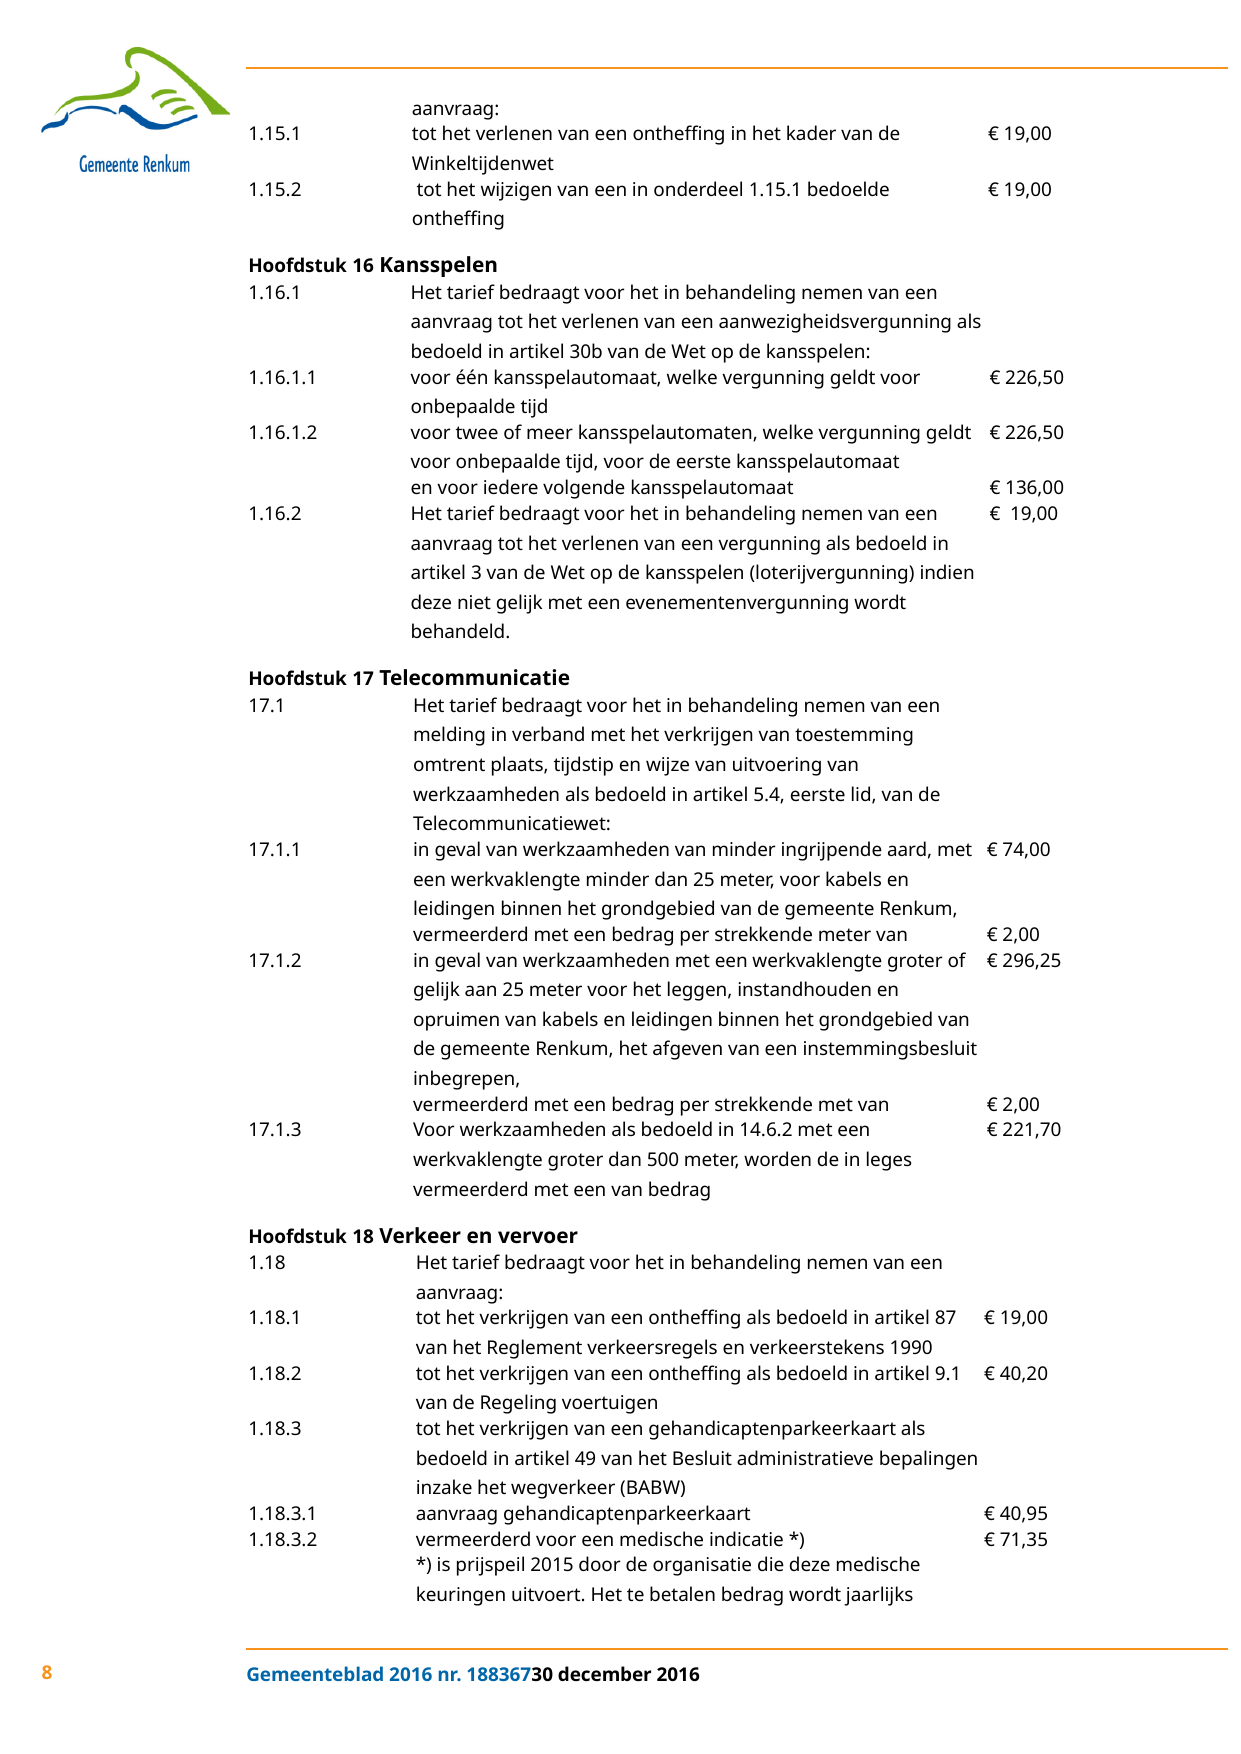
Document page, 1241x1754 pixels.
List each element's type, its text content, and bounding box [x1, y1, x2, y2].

table_cell 1.16.1.1 [248, 364, 410, 419]
table_cell in geval van werkzaamheden met een werkvaklengte groter of gelijk aan 25 meter voor het leggen, instandhouden en opruimen van kabels en leidingen binnen het grondgebied van de gemeente Renkum, het afgeven van een instemmingsbesluit inbegrepen, [413, 947, 987, 1091]
table_cell vermeerderd met een bedrag per strekkende met van [413, 1091, 987, 1117]
table_cell Voor werkzaamheden als bedoeld in 14.6.2 met een werkvaklengte groter dan 500 meter, worden de in leges vermeerderd met een van bedrag [413, 1117, 987, 1201]
table_header 1.16.1 [248, 279, 410, 364]
table_cell vermeerderd voor een medische indicatie *) [416, 1526, 984, 1552]
table_header [989, 279, 1152, 364]
table_cell € 226,50 [989, 364, 1152, 419]
table_cell vermeerderd met een bedrag per strekkende meter van [413, 921, 987, 947]
table_cell 1.18.3.1 [248, 1500, 416, 1526]
table_cell € 40,95 [984, 1500, 1152, 1526]
table_header [248, 95, 412, 121]
table_cell 1.18.3 [248, 1415, 416, 1500]
table_cell [248, 921, 413, 947]
table_cell € 19,00 [984, 1305, 1152, 1360]
table_cell voor één kansspelautomaat, welke vergunning geldt voor onbepaalde tijd [410, 364, 989, 419]
table_cell € 2,00 [987, 1091, 1152, 1117]
table_cell tot het verkrijgen van een gehandicaptenparkeerkaart als bedoeld in artikel 49 van het Besluit administratieve bepalingen inzake het wegverkeer (BABW) [416, 1415, 984, 1500]
table_cell € 71,35 [984, 1526, 1152, 1552]
table_cell in geval van werkzaamheden van minder ingrijpende aard, met een werkvaklengte minder dan 25 meter, voor kabels en leidingen binnen het grondgebied van de gemeente Renkum, [413, 836, 987, 921]
picture [41, 47, 231, 172]
table_cell € 19,00 [988, 176, 1152, 231]
table_cell € 74,00 [987, 836, 1152, 921]
table_cell 17.1.3 [248, 1117, 413, 1201]
table_cell 17.1.2 [248, 947, 413, 1091]
table_cell 1.18.1 [248, 1305, 416, 1360]
text Hoofdstuk 16 Kansspelen [248, 250, 1152, 279]
table_header Het tarief bedraagt voor het in behandeling nemen van een aanvraag: [416, 1249, 984, 1304]
table_cell *) is prijspeil 2015 door de organisatie die deze medische keuringen uitvoert. Het te betalen bedrag wordt jaarlijks [416, 1552, 984, 1607]
table_cell € 40,20 [984, 1360, 1152, 1415]
table_cell 1.16.2 [248, 500, 410, 644]
table_cell 1.15.1 [248, 121, 412, 176]
table_cell € 136,00 [989, 475, 1152, 500]
table_cell [248, 1552, 416, 1607]
table_header aanvraag: [412, 95, 988, 121]
table_header [987, 692, 1152, 836]
table_header 17.1 [248, 692, 413, 836]
table_cell tot het verkrijgen van een ontheffing als bedoeld in artikel 87 van het Reglement verkeersregels en verkeerstekens 1990 [416, 1305, 984, 1360]
table_cell € 221,70 [987, 1117, 1152, 1201]
table_cell € 2,00 [987, 921, 1152, 947]
table_cell 17.1.1 [248, 836, 413, 921]
table_header Het tarief bedraagt voor het in behandeling nemen van een aanvraag tot het verlenen van een aanwezigheidsvergunning als bedoeld in artikel 30b van de Wet op de kansspelen: [410, 279, 989, 364]
table_cell [984, 1552, 1152, 1607]
table_cell en voor iedere volgende kansspelautomaat [410, 475, 989, 500]
text Hoofdstuk 17 Telecommunicatie [248, 663, 1152, 692]
table_cell tot het verkrijgen van een ontheffing als bedoeld in artikel 9.1 van de Regeling voertuigen [416, 1360, 984, 1415]
text Hoofdstuk 18 Verkeer en vervoer [248, 1221, 1152, 1249]
table_cell € 296,25 [987, 947, 1152, 1091]
table_cell [984, 1415, 1152, 1500]
table_cell € 226,50 [989, 419, 1152, 474]
table_cell [248, 1091, 413, 1117]
table_header 1.18 [248, 1249, 416, 1304]
table_cell 1.16.1.2 [248, 419, 410, 474]
table_cell € 19,00 [988, 121, 1152, 176]
table_cell 1.18.2 [248, 1360, 416, 1415]
table_cell Het tarief bedraagt voor het in behandeling nemen van een aanvraag tot het verlenen van een vergunning als bedoeld in artikel 3 van de Wet op de kansspelen (loterijvergunning) indien deze niet gelijk met een evenementenvergunning wordt behandeld. [410, 500, 989, 644]
table_cell voor twee of meer kansspelautomaten, welke vergunning geldt voor onbepaalde tijd, voor de eerste kansspelautomaat [410, 419, 989, 474]
table_cell tot het wijzigen van een in onderdeel 1.15.1 bedoelde ontheffing [412, 176, 988, 231]
table_cell 1.15.2 [248, 176, 412, 231]
table_cell [248, 475, 410, 500]
table_cell 1.18.3.2 [248, 1526, 416, 1552]
table_cell aanvraag gehandicaptenparkeerkaart [416, 1500, 984, 1526]
table_header [988, 95, 1152, 121]
table_cell tot het verlenen van een ontheffing in het kader van de Winkeltijdenwet [412, 121, 988, 176]
table_header [984, 1249, 1152, 1304]
table_header Het tarief bedraagt voor het in behandeling nemen van een melding in verband met het verkrijgen van toestemming omtrent plaats, tijdstip en wijze van uitvoering van werkzaamheden als bedoeld in artikel 5.4, eerste lid, van de Telecommunicatiewet: [413, 692, 987, 836]
table_cell € 19,00 [989, 500, 1152, 644]
